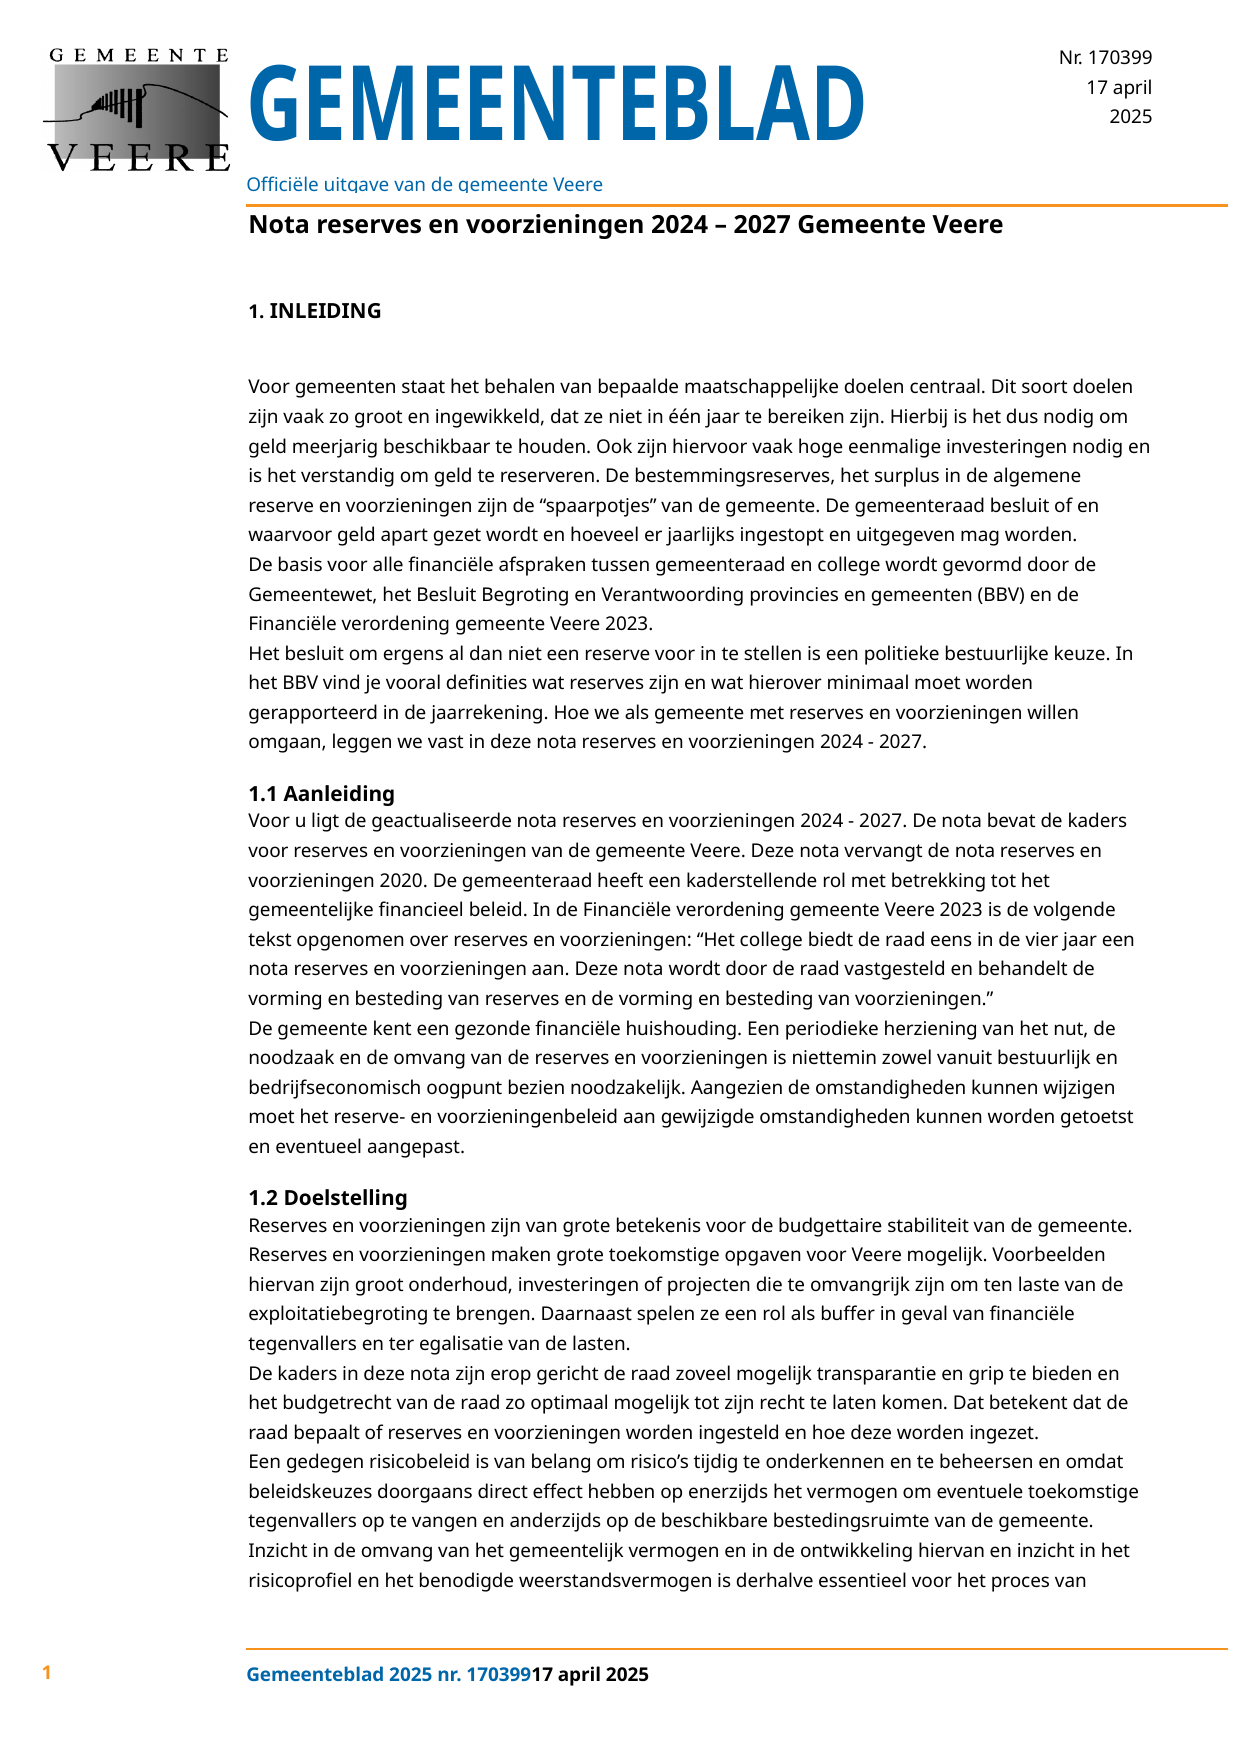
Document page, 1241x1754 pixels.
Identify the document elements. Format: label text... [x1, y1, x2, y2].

text Het besluit om ergens al dan niet een reserve voor in te stellen is een politieke bestuurlijke keuze. In het BBV vind je vooral definities wat reserves zijn en wat hierover minimaal moet worden gerapporteerd in de jaarrekening. Hoe we als gemeente met reserves en voorzieningen willen omgaan, leggen we vast in deze nota reserves en voorzieningen 2024 - 2027. [248, 640, 1152, 754]
text Voor u ligt de geactualiseerde nota reserves en voorzieningen 2024 - 2027. De nota bevat de kaders voor reserves en voorzieningen van de gemeente Veere. Deze nota vervangt de nota reserves en voorzieningen 2020. De gemeenteraad heeft een kaderstellende rol met betrekking tot het gemeentelijke financieel beleid. In de Financiële verordening gemeente Veere 2023 is de volgende tekst opgenomen over reserves en voorzieningen: “Het college biedt de raad eens in de vier jaar een nota reserves en voorzieningen aan. Deze nota wordt door de raad vastgesteld en behandelt de vorming en besteding van reserves en de vorming en besteding van voorzieningen.” [248, 808, 1152, 1011]
text Voor gemeenten staat het behalen van bepaalde maatschappelijke doelen centraal. Dit soort doelen zijn vaak zo groot en ingewikkeld, dat ze niet in één jaar te bereiken zijn. Hierbij is het dus nodig om geld meerjarig beschikbaar te houden. Ook zijn hiervoor vaak hoge eenmalige investeringen nodig en is het verstandig om geld te reserveren. De bestemmingsreserves, het surplus in de algemene reserve en voorzieningen zijn de “spaarpotjes” van de gemeente. De gemeenteraad besluit of en waarvoor geld apart gezet wordt en hoeveel er jaarlijks ingestopt en uitgegeven mag worden. [248, 374, 1152, 547]
text De basis voor alle financiële afspraken tussen gemeenteraad en college wordt gevormd door de Gemeentewet, het Besluit Begroting en Verantwoording provincies en gemeenten (BBV) en de Financiële verordening gemeente Veere 2023. [248, 551, 1152, 636]
text Reserves en voorzieningen zijn van grote betekenis voor de budgettaire stabiliteit van de gemeente. Reserves en voorzieningen maken grote toekomstige opgaven voor Veere mogelijk. Voorbeelden hiervan zijn groot onderhoud, investeringen of projecten die te omvangrijk zijn om ten laste van de exploitatiebegroting te brengen. Daarnaast spelen ze een rol als buffer in geval van financiële tegenvallers en ter egalisatie van de lasten. [248, 1212, 1152, 1356]
text 1.1 Aanleiding [248, 779, 1152, 808]
text De kaders in deze nota zijn erop gericht de raad zoveel mogelijk transparantie en grip te bieden en het budgetrecht van de raad zo optimaal mogelijk tot zijn recht te laten komen. Dat betekent dat de raad bepaalt of reserves en voorzieningen worden ingesteld en hoe deze worden ingezet. [248, 1360, 1152, 1445]
text 1.2 Doelstelling [248, 1183, 1152, 1212]
text 1. INLEIDING [248, 296, 1152, 324]
text De gemeente kent een gezonde financiële huishouding. Een periodieke herziening van het nut, de noodzaak en de omvang van de reserves en voorzieningen is niettemin zowel vanuit bestuurlijk en bedrijfseconomisch oogpunt bezien noodzakelijk. Aangezien de omstandigheden kunnen wijzigen moet het reserve- en voorzieningenbeleid aan gewijzigde omstandigheden kunnen worden getoetst en eventueel aangepast. [248, 1015, 1152, 1159]
picture [41, 47, 231, 172]
text Nota reserves en voorzieningen 2024 – 2027 Gemeente Veere [248, 207, 1152, 241]
text Een gedegen risicobeleid is van belang om risico’s tijdig te onderkennen en te beheersen en omdat beleidskeuzes doorgaans direct effect hebben op enerzijds het vermogen om eventuele toekomstige tegenvallers op te vangen en anderzijds op de beschikbare bestedingsruimte van de gemeente. Inzicht in de omvang van het gemeentelijk vermogen en in de ontwikkeling hiervan en inzicht in het risicoprofiel en het benodigde weerstandsvermogen is derhalve essentieel voor het proces van [248, 1448, 1152, 1593]
